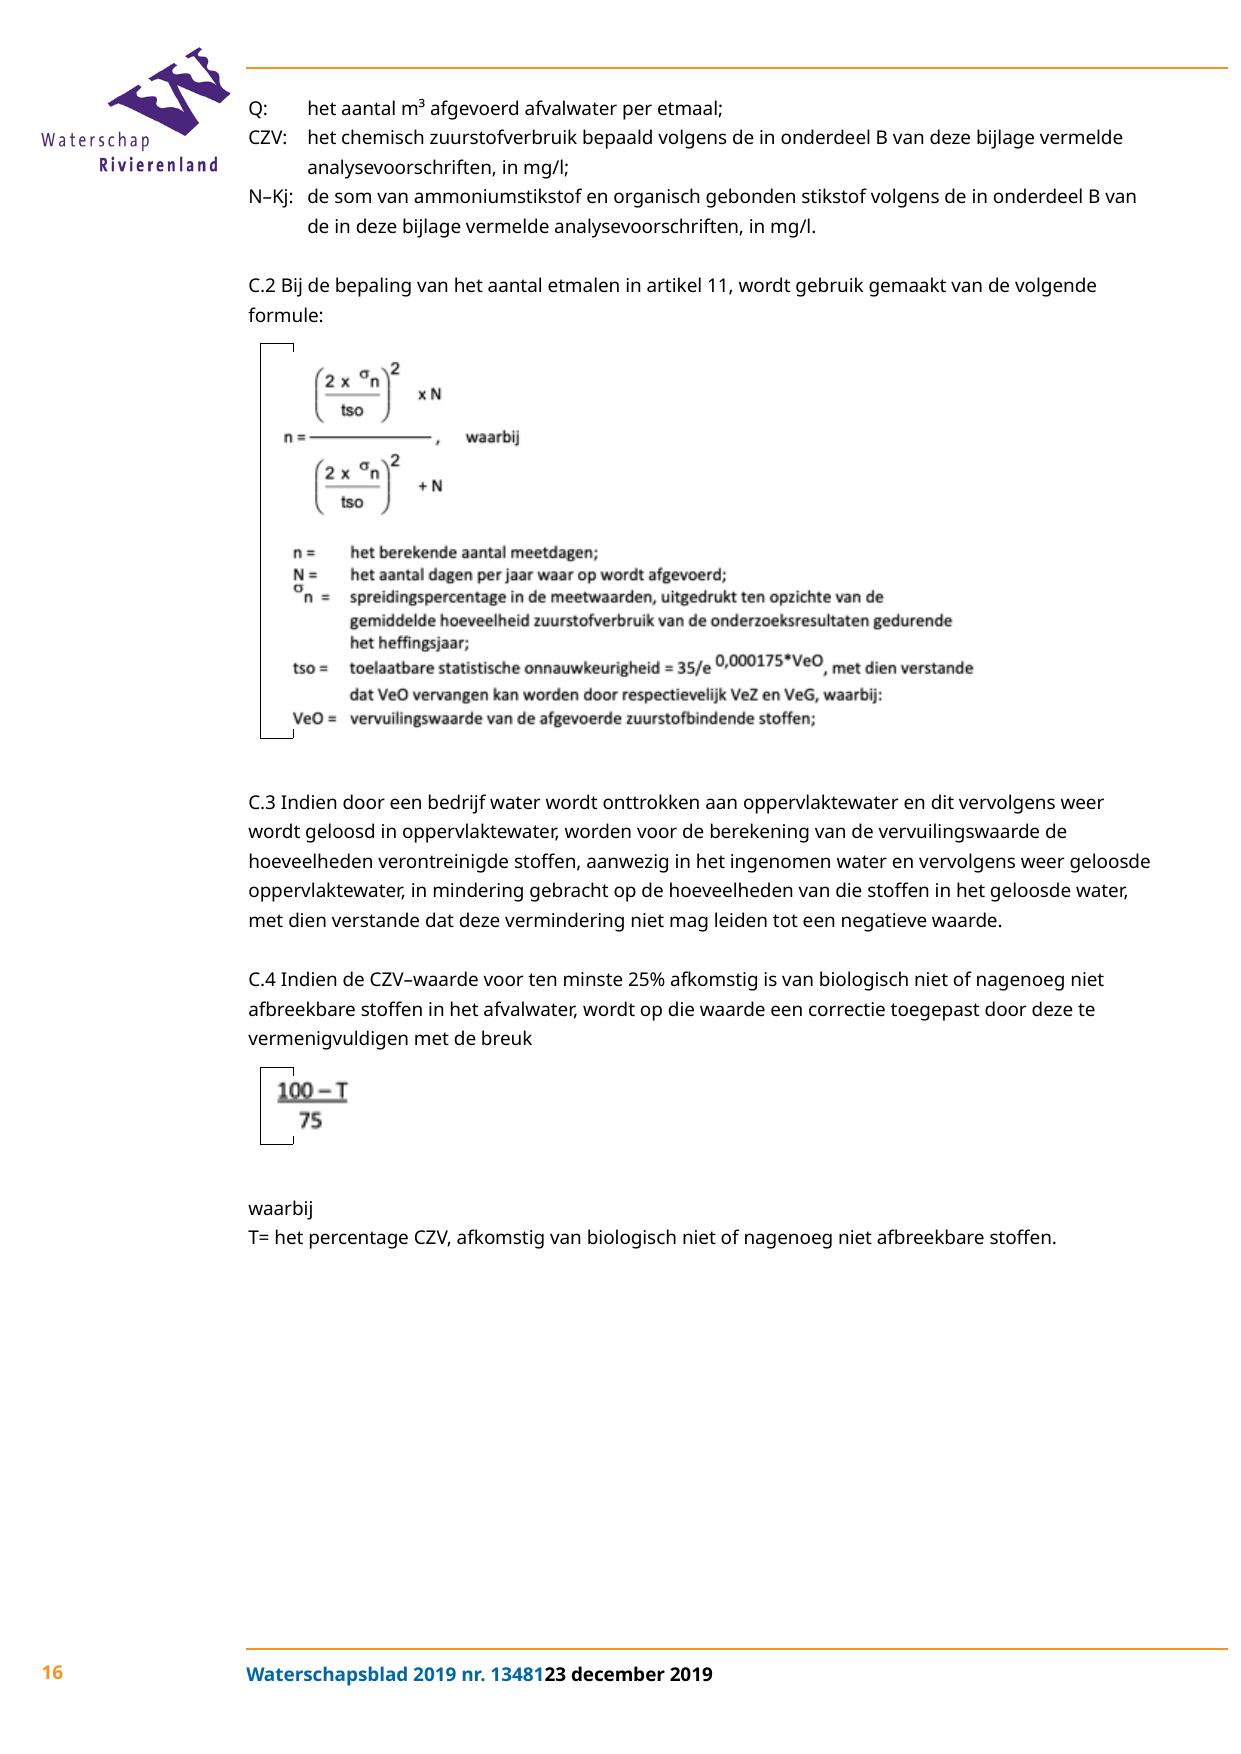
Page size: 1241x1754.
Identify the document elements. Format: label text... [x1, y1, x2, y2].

text C.3 Indien door een bedrijf water wordt onttrokken aan oppervlaktewater en dit vervolgens weer wordt geloosd in oppervlaktewater, worden voor de berekening van de vervuilingswaarde de hoeveelheden verontreinigde stoffen, aanwezig in het ingenomen water en vervolgens weer geloosde oppervlaktewater, in mindering gebracht op de hoeveelheden van die stoffen in het geloosde water, met dien verstande dat deze vermindering niet mag leiden tot een negatieve waarde. [248, 789, 1152, 933]
text C.2 Bij de bepaling van het aantal etmalen in artikel 11, wordt gebruik gemaakt van de volgende formule: [248, 272, 1152, 328]
list de som van ammoniumstikstof en organisch gebonden stikstof volgens de in onderdeel B van de in deze bijlage vermelde analysevoorschriften, in mg/l. [248, 183, 1152, 239]
text T= het percentage CZV, afkomstig van biologisch niet of nagenoeg niet afbreekbare stoffen. [248, 1224, 1152, 1250]
list het aantal m³ afgevoerd afvalwater per etmaal; [248, 95, 1152, 121]
picture [268, 352, 978, 729]
text waarbij [248, 1195, 1152, 1221]
picture [41, 47, 231, 172]
list het chemisch zuurstofverbruik bepaald volgens de in onderdeel B van deze bijlage vermelde analysevoorschriften, in mg/l; [248, 124, 1152, 180]
text C.4 Indien de CZV–waarde voor ten minste 25% afkomstig is van biologisch niet of nagenoeg niet afbreekbare stoffen in het afvalwater, wordt op die waarde een correctie toegepast door deze te vermenigvuldigen met de breuk [248, 966, 1152, 1051]
picture [268, 1076, 358, 1136]
